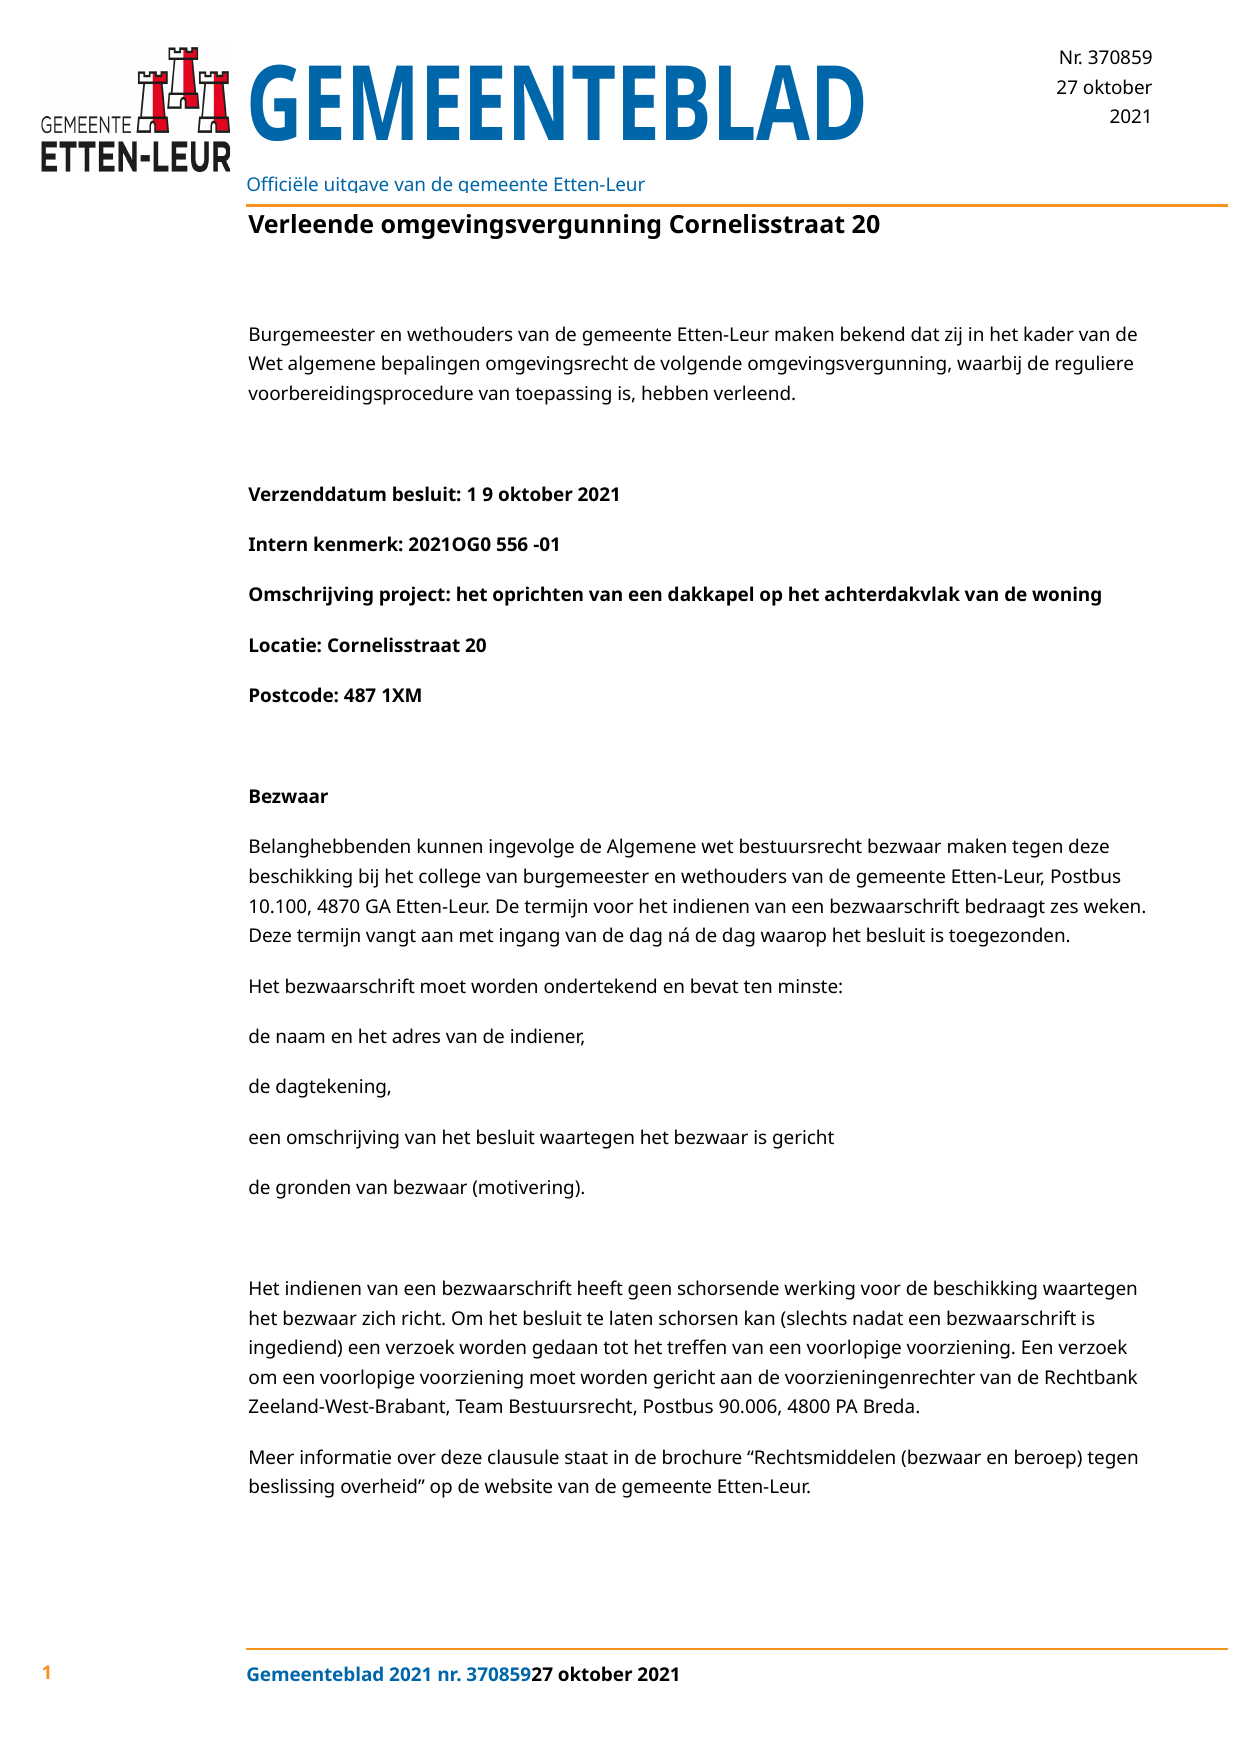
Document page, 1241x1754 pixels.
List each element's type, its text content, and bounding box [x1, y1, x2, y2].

text Burgemeester en wethouders van de gemeente Etten-Leur maken bekend dat zij in het kader van de Wet algemene bepalingen omgevingsrecht de volgende omgevingsvergunning, waarbij de reguliere voorbereidingsprocedure van toepassing is, hebben verleend. [248, 321, 1152, 406]
text Het indienen van een bezwaarschrift heeft geen schorsende werking voor de beschikking waartegen het bezwaar zich richt. Om het besluit te laten schorsen kan (slechts nadat een bezwaarschrift is ingediend) een verzoek worden gedaan tot het treffen van een voorlopige voorziening. Een verzoek om een voorlopige voorziening moet worden gericht aan de voorzieningenrechter van de Rechtbank Zeeland-West-Brabant, Team Bestuursrecht, Postbus 90.006, 4800 PA Breda. [248, 1275, 1152, 1419]
text Het bezwaarschrift moet worden ondertekend en bevat ten minste: [248, 973, 1152, 998]
text een omschrijving van het besluit waartegen het bezwaar is gericht [248, 1124, 1152, 1150]
text Locatie: Cornelisstraat 20 [248, 632, 1152, 658]
picture [41, 47, 231, 172]
text Meer informatie over deze clausule staat in de brochure “Rechtsmiddelen (bezwaar en beroep) tegen beslissing overheid” op de website van de gemeente Etten-Leur. [248, 1444, 1152, 1499]
text de naam en het adres van de indiener, [248, 1023, 1152, 1049]
text de gronden van bezwaar (motivering). [248, 1174, 1152, 1200]
text Verzenddatum besluit: 1 9 oktober 2021 [248, 481, 1152, 506]
text de dagtekening, [248, 1074, 1152, 1099]
text Postcode: 487 1XM [248, 682, 1152, 708]
text Bezwaar [248, 783, 1152, 809]
text Verleende omgevingsvergunning Cornelisstraat 20 [248, 207, 1152, 241]
text Belanghebbenden kunnen ingevolge de Algemene wet bestuursrecht bezwaar maken tegen deze beschikking bij het college van burgemeester en wethouders van de gemeente Etten-Leur, Postbus 10.100, 4870 GA Etten-Leur. De termijn voor het indienen van een bezwaarschrift bedraagt zes weken. Deze termijn vangt aan met ingang van de dag ná de dag waarop het besluit is toegezonden. [248, 834, 1152, 948]
text Omschrijving project: het oprichten van een dakkapel op het achterdakvlak van de woning [248, 582, 1152, 607]
text Intern kenmerk: 2021OG0 556 -01 [248, 531, 1152, 557]
